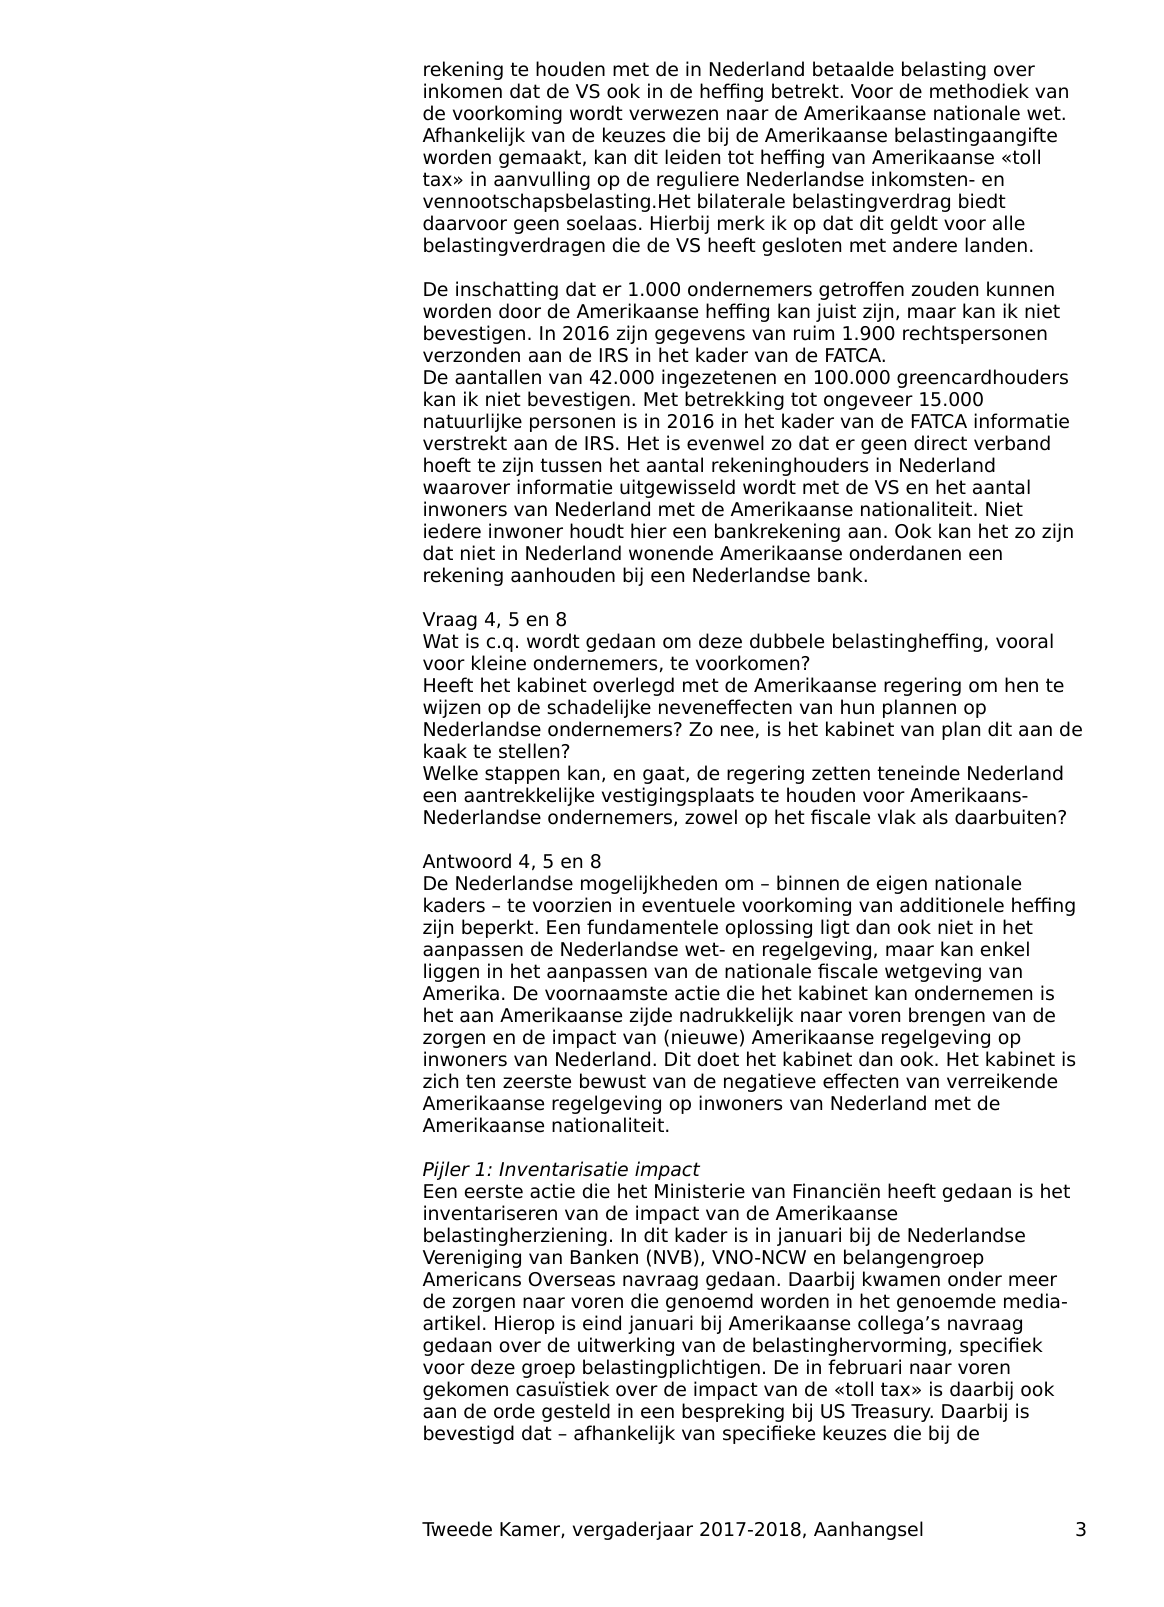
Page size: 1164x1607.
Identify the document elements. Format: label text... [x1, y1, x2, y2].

text Wat is c.q. wordt gedaan om deze dubbele belastingheffing, vooral voor kleine ondernemers, te voorkomen? [422, 631, 1087, 675]
text De Nederlandse mogelijkheden om – binnen de eigen nationale kaders – te voorzien in eventuele voorkoming van additionele heffing zijn beperkt. Een fundamentele oplossing ligt dan ook niet in het aanpassen de Nederlandse wet- en regelgeving, maar kan enkel liggen in het aanpassen van de nationale fiscale wetgeving van Amerika. De voornaamste actie die het kabinet kan ondernemen is het aan Amerikaanse zijde nadrukkelijk naar voren brengen van de zorgen en de impact van (nieuwe) Amerikaanse regelgeving op inwoners van Nederland. Dit doet het kabinet dan ook. Het kabinet is zich ten zeerste bewust van de negatieve effecten van verreikende Amerikaanse regelgeving op inwoners van Nederland met de Amerikaanse nationaliteit. [422, 873, 1087, 1137]
text rekening te houden met de in Nederland betaalde belasting over inkomen dat de VS ook in de heffing betrekt. Voor de methodiek van de voorkoming wordt verwezen naar de Amerikaanse nationale wet. Afhankelijk van de keuzes die bij de Amerikaanse belastingaangifte worden gemaakt, kan dit leiden tot heffing van Amerikaanse «toll tax» in aanvulling op de reguliere Nederlandse inkomsten- en vennootschapsbelasting.Het bilaterale belastingverdrag biedt daarvoor geen soelaas. Hierbij merk ik op dat dit geldt voor alle belastingverdragen die de VS heeft gesloten met andere landen. [422, 59, 1087, 257]
text Welke stappen kan, en gaat, de regering zetten teneinde Nederland een aantrekkelijke vestigingsplaats te houden voor Amerikaans-Nederlandse ondernemers, zowel op het fiscale vlak als daarbuiten? [422, 763, 1087, 829]
text Pijler 1: Inventarisatie impact [422, 1159, 1087, 1181]
text De inschatting dat er 1.000 ondernemers getroffen zouden kunnen worden door de Amerikaanse heffing kan juist zijn, maar kan ik niet bevestigen. In 2016 zijn gegevens van ruim 1.900 rechtspersonen verzonden aan de IRS in het kader van de FATCA. [422, 279, 1087, 367]
text Antwoord 4, 5 en 8 [422, 851, 1087, 873]
text Heeft het kabinet overlegd met de Amerikaanse regering om hen te wijzen op de schadelijke neveneffecten van hun plannen op Nederlandse ondernemers? Zo nee, is het kabinet van plan dit aan de kaak te stellen? [422, 675, 1087, 763]
text Een eerste actie die het Ministerie van Financiën heeft gedaan is het inventariseren van de impact van de Amerikaanse belastingherziening. In dit kader is in januari bij de Nederlandse Vereniging van Banken (NVB), VNO-NCW en belangengroep Americans Overseas navraag gedaan. Daarbij kwamen onder meer de zorgen naar voren die genoemd worden in het genoemde media-artikel. Hierop is eind januari bij Amerikaanse collega’s navraag gedaan over de uitwerking van de belastinghervorming, specifiek voor deze groep belastingplichtigen. De in februari naar voren gekomen casuïstiek over de impact van de «toll tax» is daarbij ook aan de orde gesteld in een bespreking bij US Treasury. Daarbij is bevestigd dat – afhankelijk van specifieke keuzes die bij de [422, 1181, 1087, 1444]
text De aantallen van 42.000 ingezetenen en 100.000 greencardhouders kan ik niet bevestigen. Met betrekking tot ongeveer 15.000 natuurlijke personen is in 2016 in het kader van de FATCA informatie verstrekt aan de IRS. Het is evenwel zo dat er geen direct verband hoeft te zijn tussen het aantal rekeninghouders in Nederland waarover informatie uitgewisseld wordt met de VS en het aantal inwoners van Nederland met de Amerikaanse nationaliteit. Niet iedere inwoner houdt hier een bankrekening aan. Ook kan het zo zijn dat niet in Nederland wonende Amerikaanse onderdanen een rekening aanhouden bij een Nederlandse bank. [422, 367, 1087, 587]
text Vraag 4, 5 en 8 [422, 609, 1087, 631]
